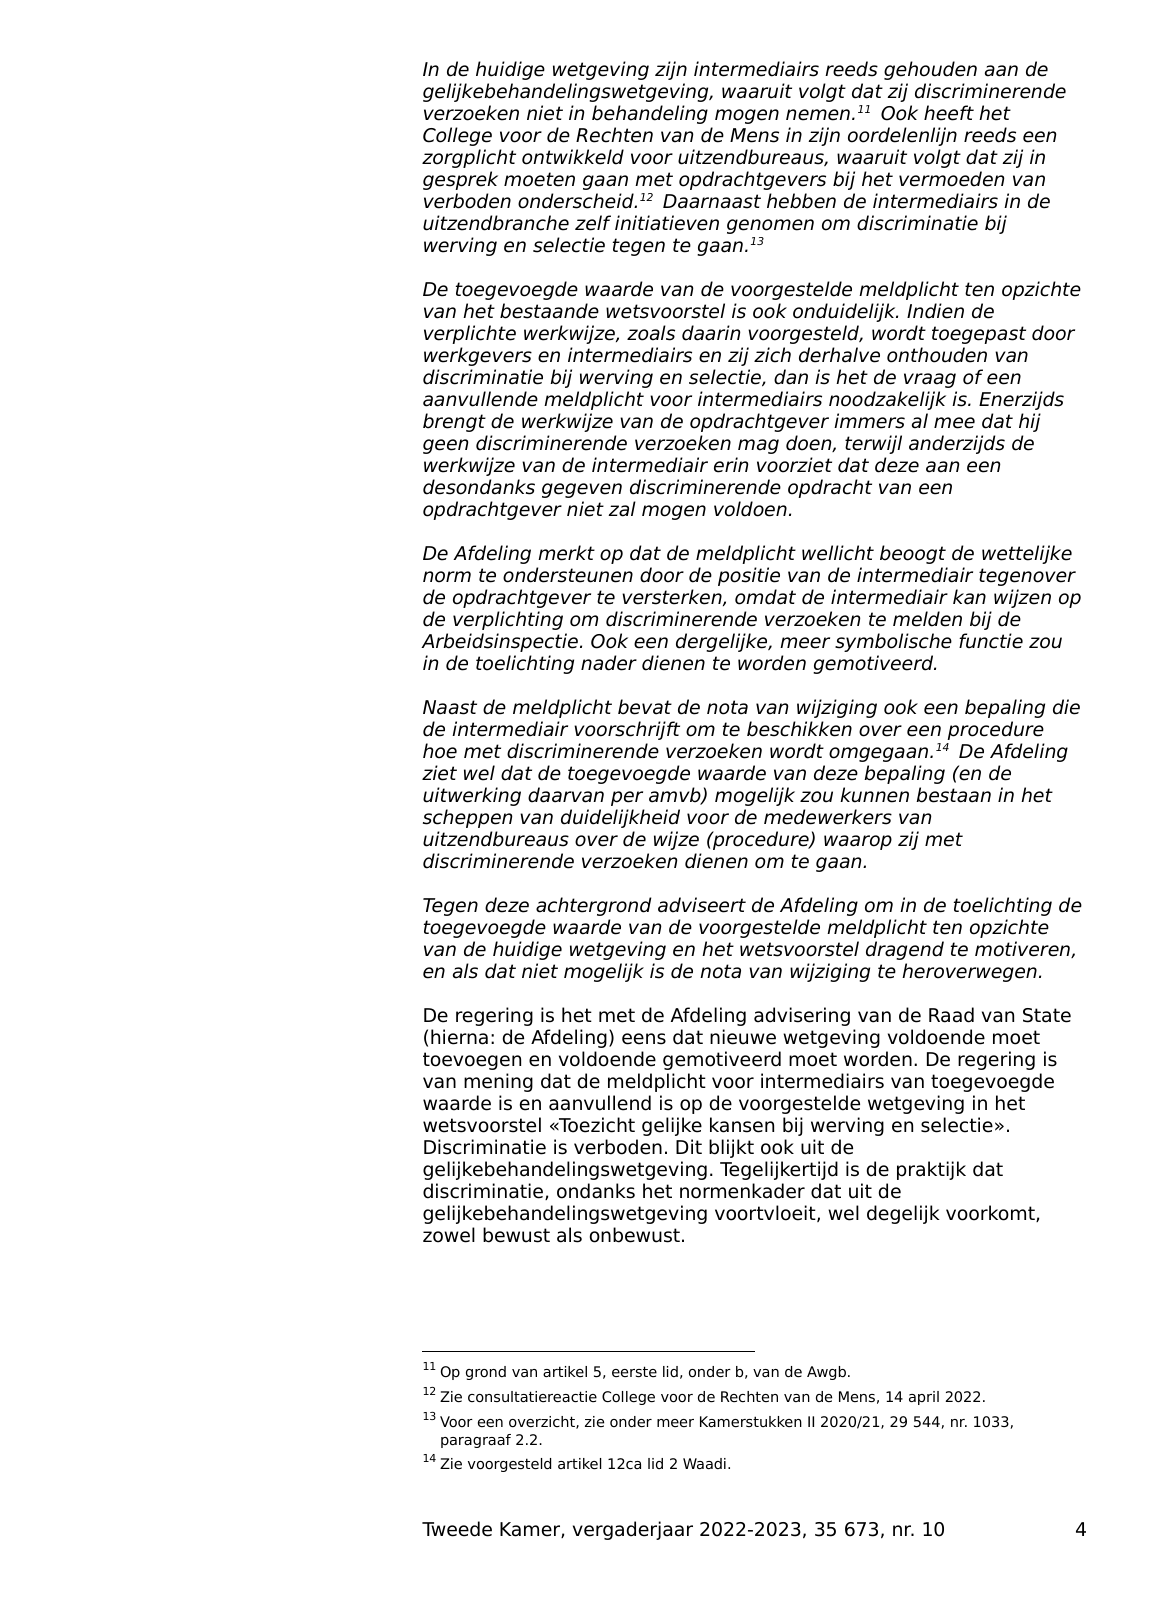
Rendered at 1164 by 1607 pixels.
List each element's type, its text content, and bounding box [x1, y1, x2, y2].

text De toegevoegde waarde van de voorgestelde meldplicht ten opzichte van het bestaande wetsvoorstel is ook onduidelijk. Indien de verplichte werkwijze, zoals daarin voorgesteld, wordt toegepast door werkgevers en intermediairs en zij zich derhalve onthouden van discriminatie bij werving en selectie, dan is het de vraag of een aanvullende meldplicht voor intermediairs noodzakelijk is. Enerzijds brengt de werkwijze van de opdrachtgever immers al mee dat hij geen discriminerende verzoeken mag doen, terwijl anderzijds de werkwijze van de intermediair erin voorziet dat deze aan een desondanks gegeven discriminerende opdracht van een opdrachtgever niet zal mogen voldoen. [422, 279, 1087, 521]
text In de huidige wetgeving zijn intermediairs reeds gehouden aan de gelijkebehandelingswetgeving, waaruit volgt dat zij discriminerende verzoeken niet in behandeling mogen nemen. Ook heeft het College voor de Rechten van de Mens in zijn oordelenlijn reeds een zorgplicht ontwikkeld voor uitzendbureaus, waaruit volgt dat zij in gesprek moeten gaan met opdrachtgevers bij het vermoeden van verboden onderscheid. Daarnaast hebben de intermediairs in de uitzendbranche zelf initiatieven genomen om discriminatie bij werving en selectie tegen te gaan. [422, 59, 1087, 257]
text Tegen deze achtergrond adviseert de Afdeling om in de toelichting de toegevoegde waarde van de voorgestelde meldplicht ten opzichte van de huidige wetgeving en het wetsvoorstel dragend te motiveren, en als dat niet mogelijk is de nota van wijziging te heroverwegen. [422, 895, 1087, 983]
text Zie consultatiereactie College voor de Rechten van de Mens, 14 april 2022. [422, 1385, 1087, 1407]
text De regering is het met de Afdeling advisering van de Raad van State (hierna: de Afdeling) eens dat nieuwe wetgeving voldoende moet toevoegen en voldoende gemotiveerd moet worden. De regering is van mening dat de meldplicht voor intermediairs van toegevoegde waarde is en aanvullend is op de voorgestelde wetgeving in het wetsvoorstel «Toezicht gelijke kansen bij werving en selectie». Discriminatie is verboden. Dit blijkt ook uit de gelijkebehandelingswetgeving. Tegelijkertijd is de praktijk dat discriminatie, ondanks het normenkader dat uit de gelijkebehandelingswetgeving voortvloeit, wel degelijk voorkomt, zowel bewust als onbewust. [422, 1005, 1087, 1247]
text Op grond van artikel 5, eerste lid, onder b, van de Awgb. [422, 1360, 1087, 1382]
text Voor een overzicht, zie onder meer Kamerstukken II 2020/21, 29 544, nr. 1033, paragraaf 2.2. [422, 1410, 1087, 1449]
text De Afdeling merkt op dat de meldplicht wellicht beoogt de wettelijke norm te ondersteunen door de positie van de intermediair tegenover de opdrachtgever te versterken, omdat de intermediair kan wijzen op de verplichting om discriminerende verzoeken te melden bij de Arbeidsinspectie. Ook een dergelijke, meer symbolische functie zou in de toelichting nader dienen te worden gemotiveerd. [422, 543, 1087, 675]
text Naast de meldplicht bevat de nota van wijziging ook een bepaling die de intermediair voorschrijft om te beschikken over een procedure hoe met discriminerende verzoeken wordt omgegaan. De Afdeling ziet wel dat de toegevoegde waarde van deze bepaling (en de uitwerking daarvan per amvb) mogelijk zou kunnen bestaan in het scheppen van duidelijkheid voor de medewerkers van uitzendbureaus over de wijze (procedure) waarop zij met discriminerende verzoeken dienen om te gaan. [422, 697, 1087, 873]
text Zie voorgesteld artikel 12ca lid 2 Waadi. [422, 1452, 1087, 1474]
